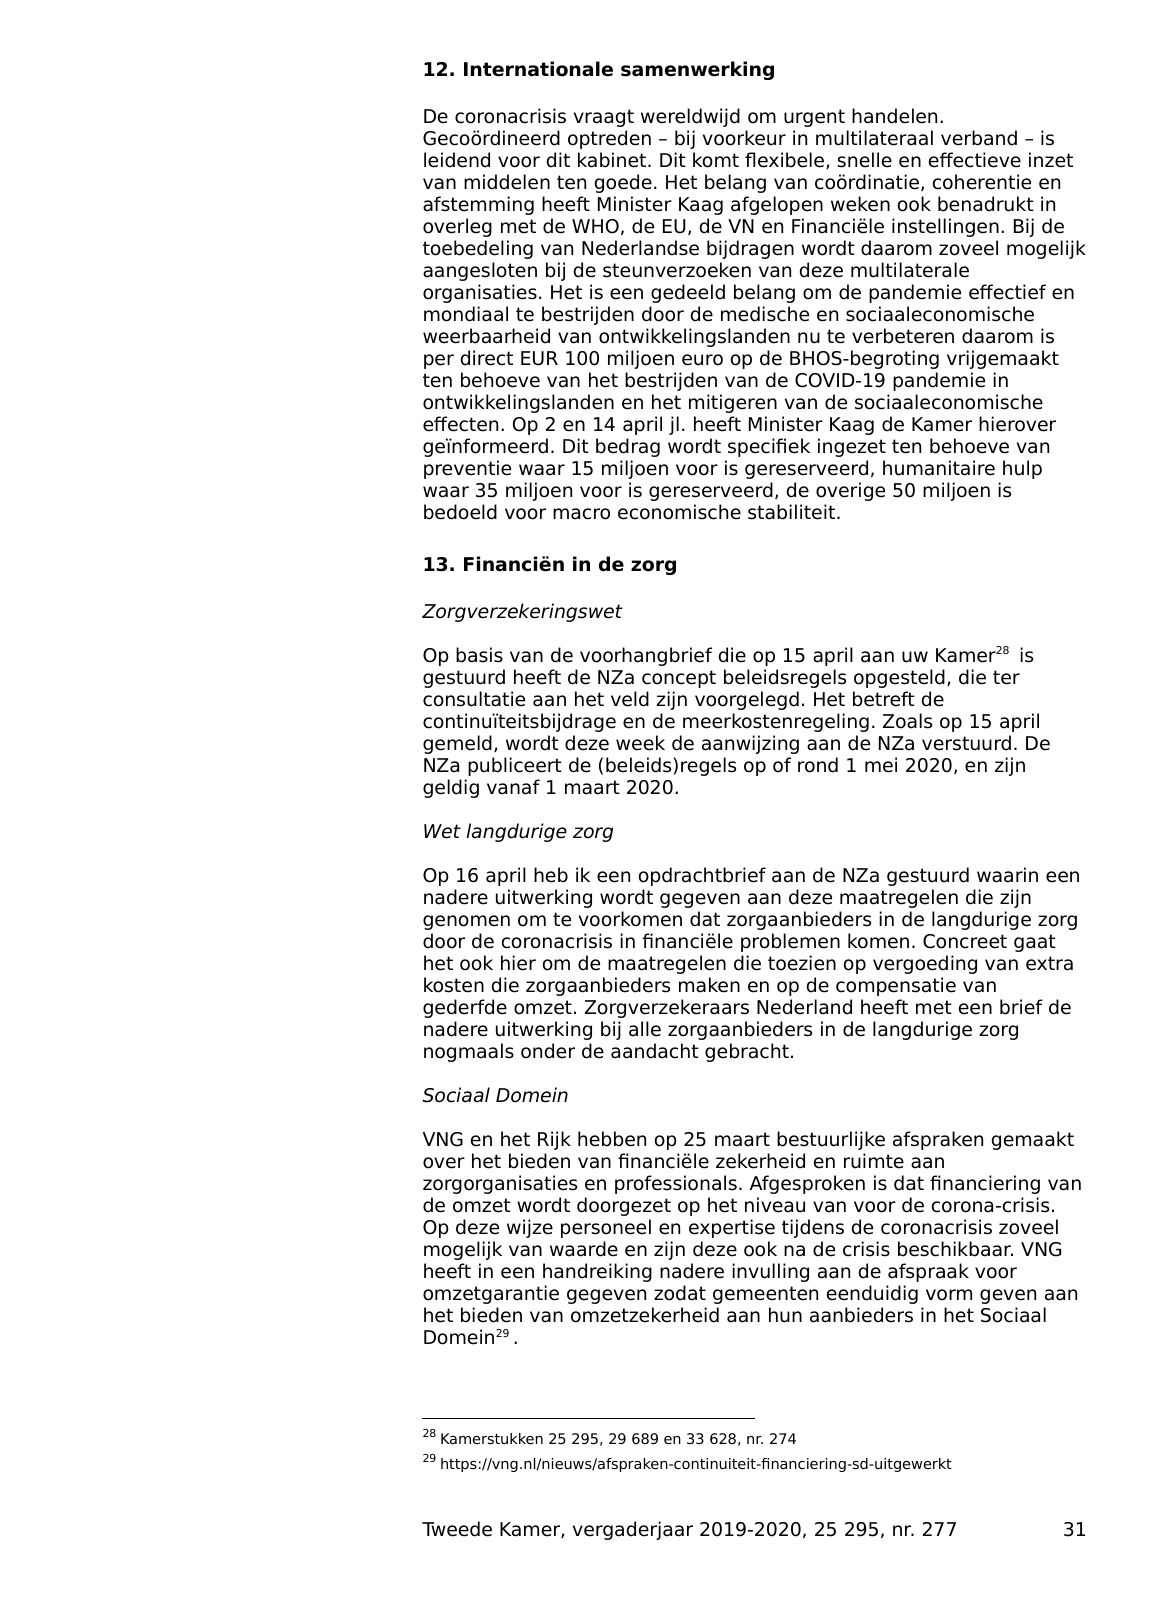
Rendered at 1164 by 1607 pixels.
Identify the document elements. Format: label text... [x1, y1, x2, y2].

text https://vng.nl/nieuws/afspraken-continuiteit-financiering-sd-uitgewerkt [422, 1452, 1087, 1474]
text VNG en het Rijk hebben op 25 maart bestuurlijke afspraken gemaakt over het bieden van financiële zekerheid en ruimte aan zorgorganisaties en professionals. Afgesproken is dat financiering van de omzet wordt doorgezet op het niveau van voor de corona-crisis. Op deze wijze personeel en expertise tijdens de coronacrisis zoveel mogelijk van waarde en zijn deze ook na de crisis beschikbaar. VNG heeft in een handreiking nadere invulling aan de afspraak voor omzetgarantie gegeven zodat gemeenten eenduidig vorm geven aan het bieden van omzetzekerheid aan hun aanbieders in het Sociaal Domein. [422, 1129, 1087, 1349]
subtitle 13. Financiën in de zorg [422, 554, 1087, 576]
subtitle Sociaal Domein [422, 1085, 1087, 1107]
text Kamerstukken 25 295, 29 689 en 33 628, nr. 274 [422, 1427, 1087, 1449]
text Op basis van de voorhangbrief die op 15 april aan uw Kamer is gestuurd heeft de NZa concept beleidsregels opgesteld, die ter consultatie aan het veld zijn voorgelegd. Het betreft de continuïteitsbijdrage en de meerkostenregeling. Zoals op 15 april gemeld, wordt deze week de aanwijzing aan de NZa verstuurd. De NZa publiceert de (beleids)regels op of rond 1 mei 2020, en zijn geldig vanaf 1 maart 2020. [422, 645, 1087, 799]
subtitle 12. Internationale samenwerking [422, 59, 1087, 81]
subtitle Wet langdurige zorg [422, 821, 1087, 843]
text De coronacrisis vraagt wereldwijd om urgent handelen. Gecoördineerd optreden – bij voorkeur in multilateraal verband – is leidend voor dit kabinet. Dit komt flexibele, snelle en effectieve inzet van middelen ten goede. Het belang van coördinatie, coherentie en afstemming heeft Minister Kaag afgelopen weken ook benadrukt in overleg met de WHO, de EU, de VN en Financiële instellingen. Bij de toebedeling van Nederlandse bijdragen wordt daarom zoveel mogelijk aangesloten bij de steunverzoeken van deze multilaterale organisaties. Het is een gedeeld belang om de pandemie effectief en mondiaal te bestrijden door de medische en sociaaleconomische weerbaarheid van ontwikkelingslanden nu te verbeteren daarom is per direct EUR 100 miljoen euro op de BHOS-begroting vrijgemaakt ten behoeve van het bestrijden van de COVID-19 pandemie in ontwikkelingslanden en het mitigeren van de sociaaleconomische effecten. Op 2 en 14 april jl. heeft Minister Kaag de Kamer hierover geïnformeerd. Dit bedrag wordt specifiek ingezet ten behoeve van preventie waar 15 miljoen voor is gereserveerd, humanitaire hulp waar 35 miljoen voor is gereserveerd, de overige 50 miljoen is bedoeld voor macro economische stabiliteit. [422, 106, 1087, 524]
text Op 16 april heb ik een opdrachtbrief aan de NZa gestuurd waarin een nadere uitwerking wordt gegeven aan deze maatregelen die zijn genomen om te voorkomen dat zorgaanbieders in de langdurige zorg door de coronacrisis in financiële problemen komen. Concreet gaat het ook hier om de maatregelen die toezien op vergoeding van extra kosten die zorgaanbieders maken en op de compensatie van gederfde omzet. Zorgverzekeraars Nederland heeft met een brief de nadere uitwerking bij alle zorgaanbieders in de langdurige zorg nogmaals onder de aandacht gebracht. [422, 865, 1087, 1063]
subtitle Zorgverzekeringswet [422, 601, 1087, 623]
